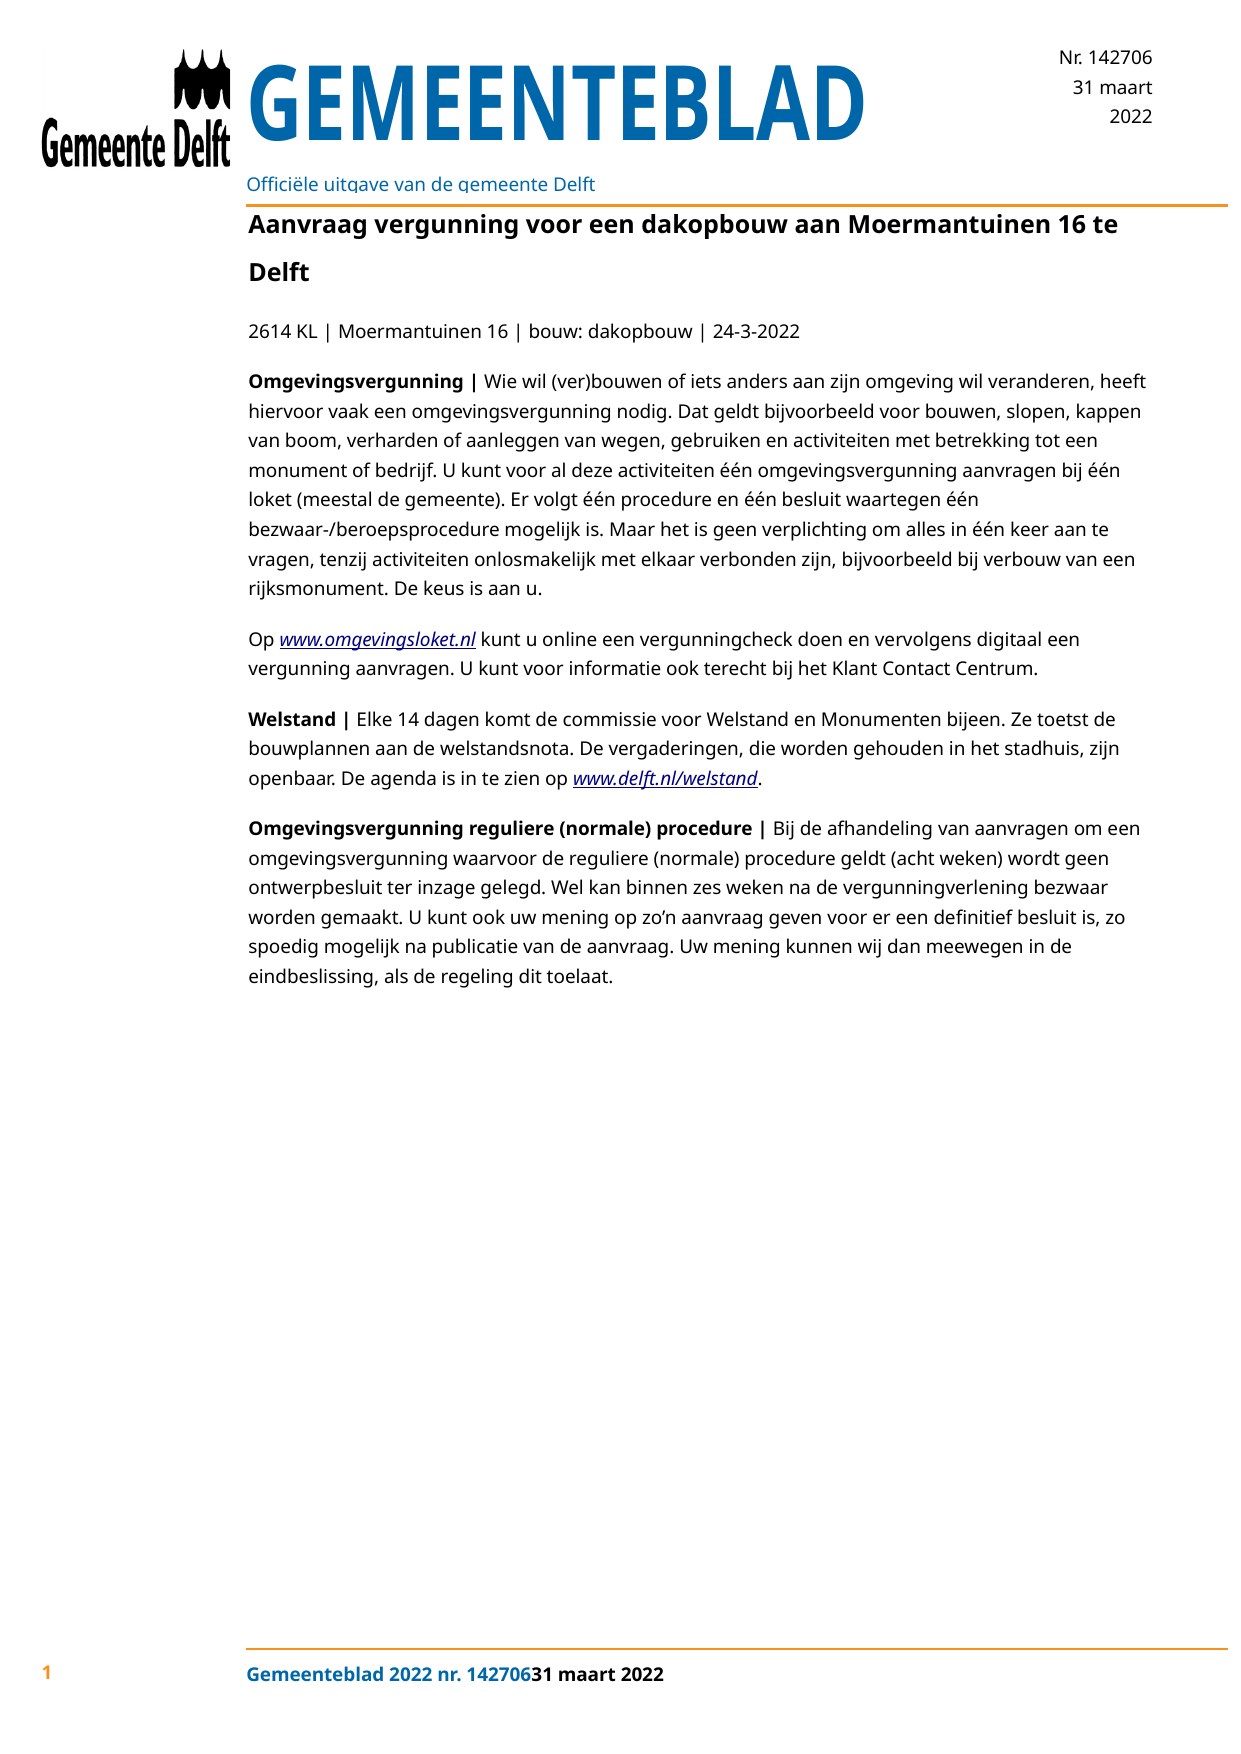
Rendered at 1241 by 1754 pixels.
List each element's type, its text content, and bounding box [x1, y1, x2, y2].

text 2614 KL | Moermantuinen 16 | bouw: dakopbouw | 24-3-2022 [248, 318, 1152, 344]
text Op www.omgevingsloket.nl kunt u online een vergunningcheck doen en vervolgens digitaal een vergunning aanvragen. U kunt voor informatie ook terecht bij het Klant Contact Centrum. [248, 626, 1152, 681]
text Omgevingsvergunning reguliere (normale) procedure | Bij de afhandeling van aanvragen om een omgevingsvergunning waarvoor de reguliere (normale) procedure geldt (acht weken) wordt geen ontwerpbesluit ter inzage gelegd. Wel kan binnen zes weken na de vergunningverlening bezwaar worden gemaakt. U kunt ook uw mening op zo’n aanvraag geven voor er een definitief besluit is, zo spoedig mogelijk na publicatie van de aanvraag. Uw mening kunnen wij dan meewegen in de eindbeslissing, als de regeling dit toelaat. [248, 815, 1152, 989]
text Omgevingsvergunning | Wie wil (ver)bouwen of iets anders aan zijn omgeving wil veranderen, heeft hiervoor vaak een omgevingsvergunning nodig. Dat geldt bijvoorbeeld voor bouwen, slopen, kappen van boom, verharden of aanleggen van wegen, gebruiken en activiteiten met betrekking tot een monument of bedrijf. U kunt voor al deze activiteiten één omgevingsvergunning aanvragen bij één loket (meestal de gemeente). Er volgt één procedure en één besluit waartegen één bezwaar-/beroepsprocedure mogelijk is. Maar het is geen verplichting om alles in één keer aan te vragen, tenzij activiteiten onlosmakelijk met elkaar verbonden zijn, bijvoorbeeld bij verbouw van een rijksmonument. De keus is aan u. [248, 368, 1152, 601]
text Aanvraag vergunning voor een dakopbouw aan Moermantuinen 16 te Delft [248, 207, 1152, 288]
text Welstand | Elke 14 dagen komt de commissie voor Welstand en Monumenten bijeen. Ze toetst de bouwplannen aan de welstandsnota. De vergaderingen, die worden gehouden in het stadhuis, zijn openbaar. De agenda is in te zien op www.delft.nl/welstand. [248, 706, 1152, 791]
picture [41, 47, 231, 172]
